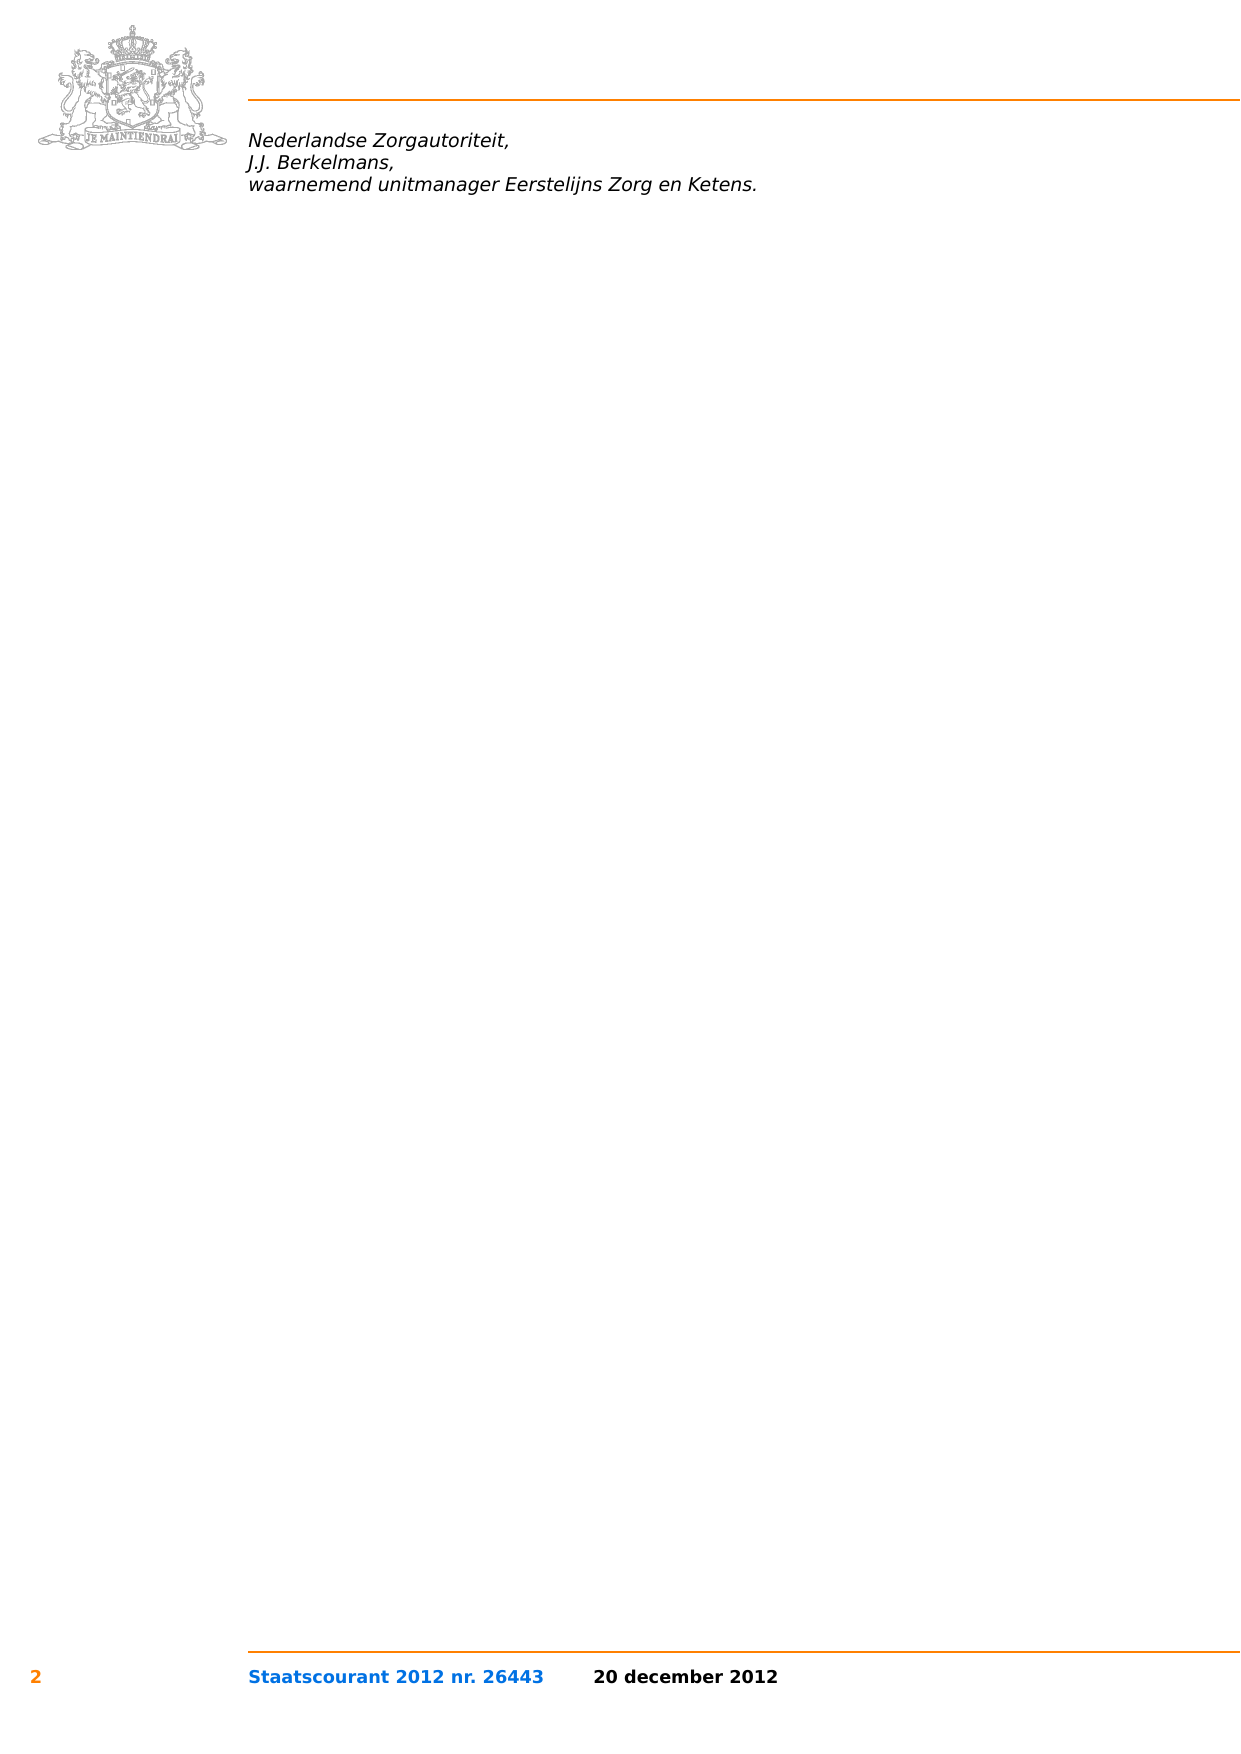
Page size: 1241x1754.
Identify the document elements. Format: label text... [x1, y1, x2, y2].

picture [38, 25, 227, 150]
text Nederlandse Zorgautoriteit, J.J. Berkelmans, waarnemend unitmanager Eerstelijns Zorg en Ketens. [248, 130, 1163, 196]
